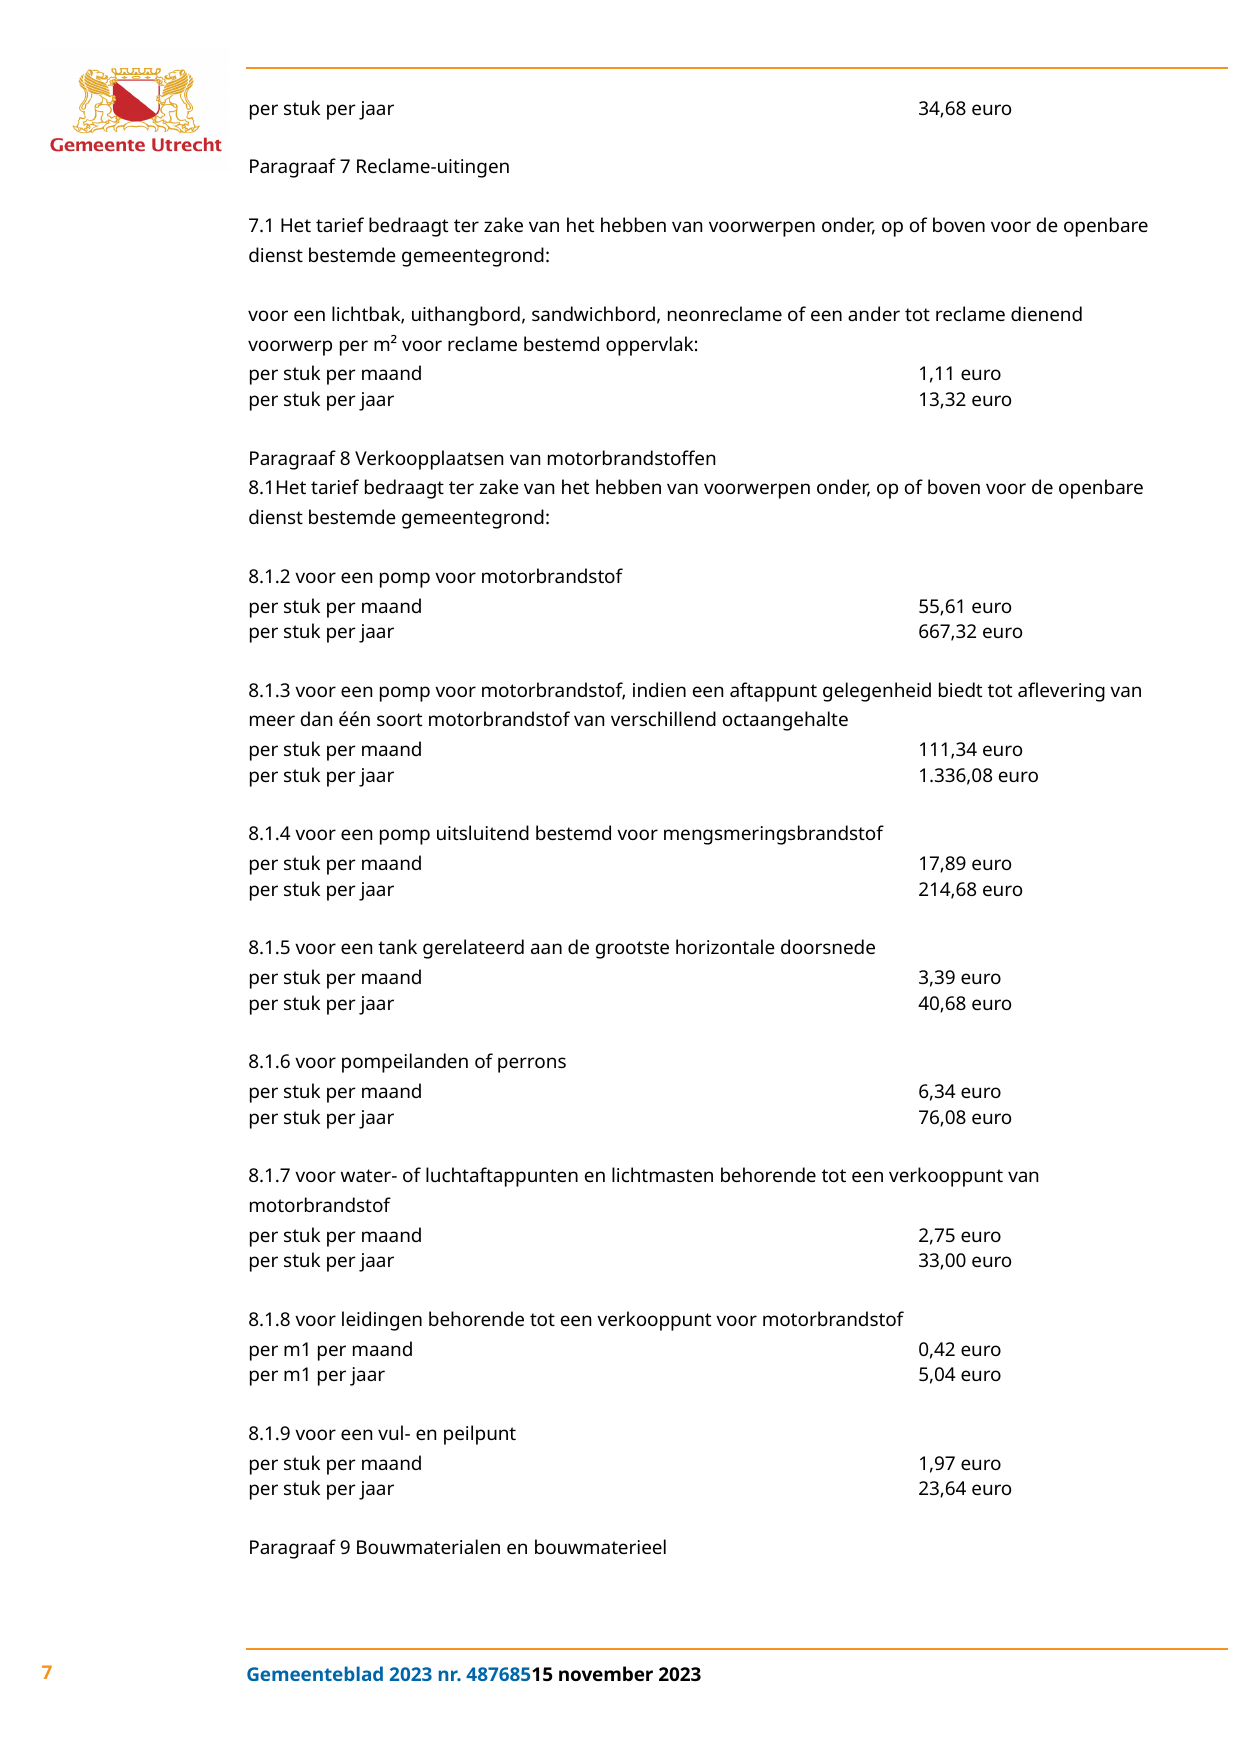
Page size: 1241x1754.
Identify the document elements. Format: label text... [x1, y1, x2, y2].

table_header per stuk per maand [248, 736, 918, 762]
table_cell per stuk per jaar [248, 1248, 918, 1273]
table_header per m1 per maand [248, 1336, 918, 1361]
table_header 2,75 euro [918, 1222, 1152, 1247]
table_header 1,11 euro [918, 361, 1152, 386]
table_cell 40,68 euro [918, 990, 1152, 1016]
table_header 1,97 euro [918, 1450, 1152, 1475]
table_cell per stuk per jaar [248, 1104, 918, 1130]
picture [41, 47, 231, 172]
text Paragraaf 7 Reclame-uitingen [248, 153, 1152, 179]
table_header per stuk per maand [248, 1222, 918, 1247]
table_header per stuk per maand [248, 1450, 918, 1475]
table_header 3,39 euro [918, 964, 1152, 990]
table_header per stuk per maand [248, 1078, 918, 1104]
table_cell per stuk per jaar [248, 95, 918, 121]
table_cell per stuk per jaar [248, 762, 918, 788]
text Paragraaf 9 Bouwmaterialen en bouwmaterieel [248, 1534, 1152, 1560]
table_cell 33,00 euro [918, 1248, 1152, 1273]
table_cell per stuk per jaar [248, 386, 918, 412]
table_cell 667,32 euro [918, 619, 1152, 644]
table_cell per m1 per jaar [248, 1361, 918, 1387]
table_header 6,34 euro [918, 1078, 1152, 1104]
table_header per stuk per maand [248, 361, 918, 386]
table_header per stuk per maand [248, 593, 918, 618]
text 8.1.3 voor een pomp voor motorbrandstof, indien een aftappunt gelegenheid biedt tot aflevering van meer dan één soort motorbrandstof van verschillend octaangehalte [248, 677, 1152, 732]
table_header 17,89 euro [918, 850, 1152, 876]
text 8.1.8 voor leidingen behorende tot een verkooppunt voor motorbrandstof [248, 1306, 1152, 1332]
table_cell per stuk per jaar [248, 990, 918, 1016]
table_header 0,42 euro [918, 1336, 1152, 1361]
text 8.1.2 voor een pomp voor motorbrandstof [248, 563, 1152, 589]
text 8.1.6 voor pompeilanden of perrons [248, 1048, 1152, 1074]
text 8.1.4 voor een pomp uitsluitend bestemd voor mengsmeringsbrandstof [248, 821, 1152, 846]
table_cell 13,32 euro [918, 386, 1152, 412]
text 8.1.9 voor een vul- en peilpunt [248, 1420, 1152, 1446]
text Paragraaf 8 Verkoopplaatsen van motorbrandstoffen [248, 445, 1152, 471]
table_header 55,61 euro [918, 593, 1152, 618]
table_header 111,34 euro [918, 736, 1152, 762]
text 8.1.5 voor een tank gerelateerd aan de grootste horizontale doorsnede [248, 934, 1152, 960]
table_cell per stuk per jaar [248, 1475, 918, 1501]
table_header per stuk per maand [248, 964, 918, 990]
table_cell 5,04 euro [918, 1361, 1152, 1387]
table_cell per stuk per jaar [248, 619, 918, 644]
table_cell per stuk per jaar [248, 876, 918, 902]
text 8.1.7 voor water- of luchtaftappunten en lichtmasten behorende tot een verkooppunt van motorbrandstof [248, 1162, 1152, 1218]
table_cell 1.336,08 euro [918, 762, 1152, 788]
text voor een lichtbak, uithangbord, sandwichbord, neonreclame of een ander tot reclame dienend voorwerp per m² voor reclame bestemd oppervlak: [248, 301, 1152, 357]
table_cell 214,68 euro [918, 876, 1152, 902]
table_header per stuk per maand [248, 850, 918, 876]
text 8.1Het tarief bedraagt ter zake van het hebben van voorwerpen onder, op of boven voor de openbare dienst bestemde gemeentegrond: [248, 474, 1152, 530]
table_cell 76,08 euro [918, 1104, 1152, 1130]
table_cell 23,64 euro [918, 1475, 1152, 1501]
table_cell 34,68 euro [918, 95, 1152, 121]
text 7.1 Het tarief bedraagt ter zake van het hebben van voorwerpen onder, op of boven voor de openbare dienst bestemde gemeentegrond: [248, 212, 1152, 268]
